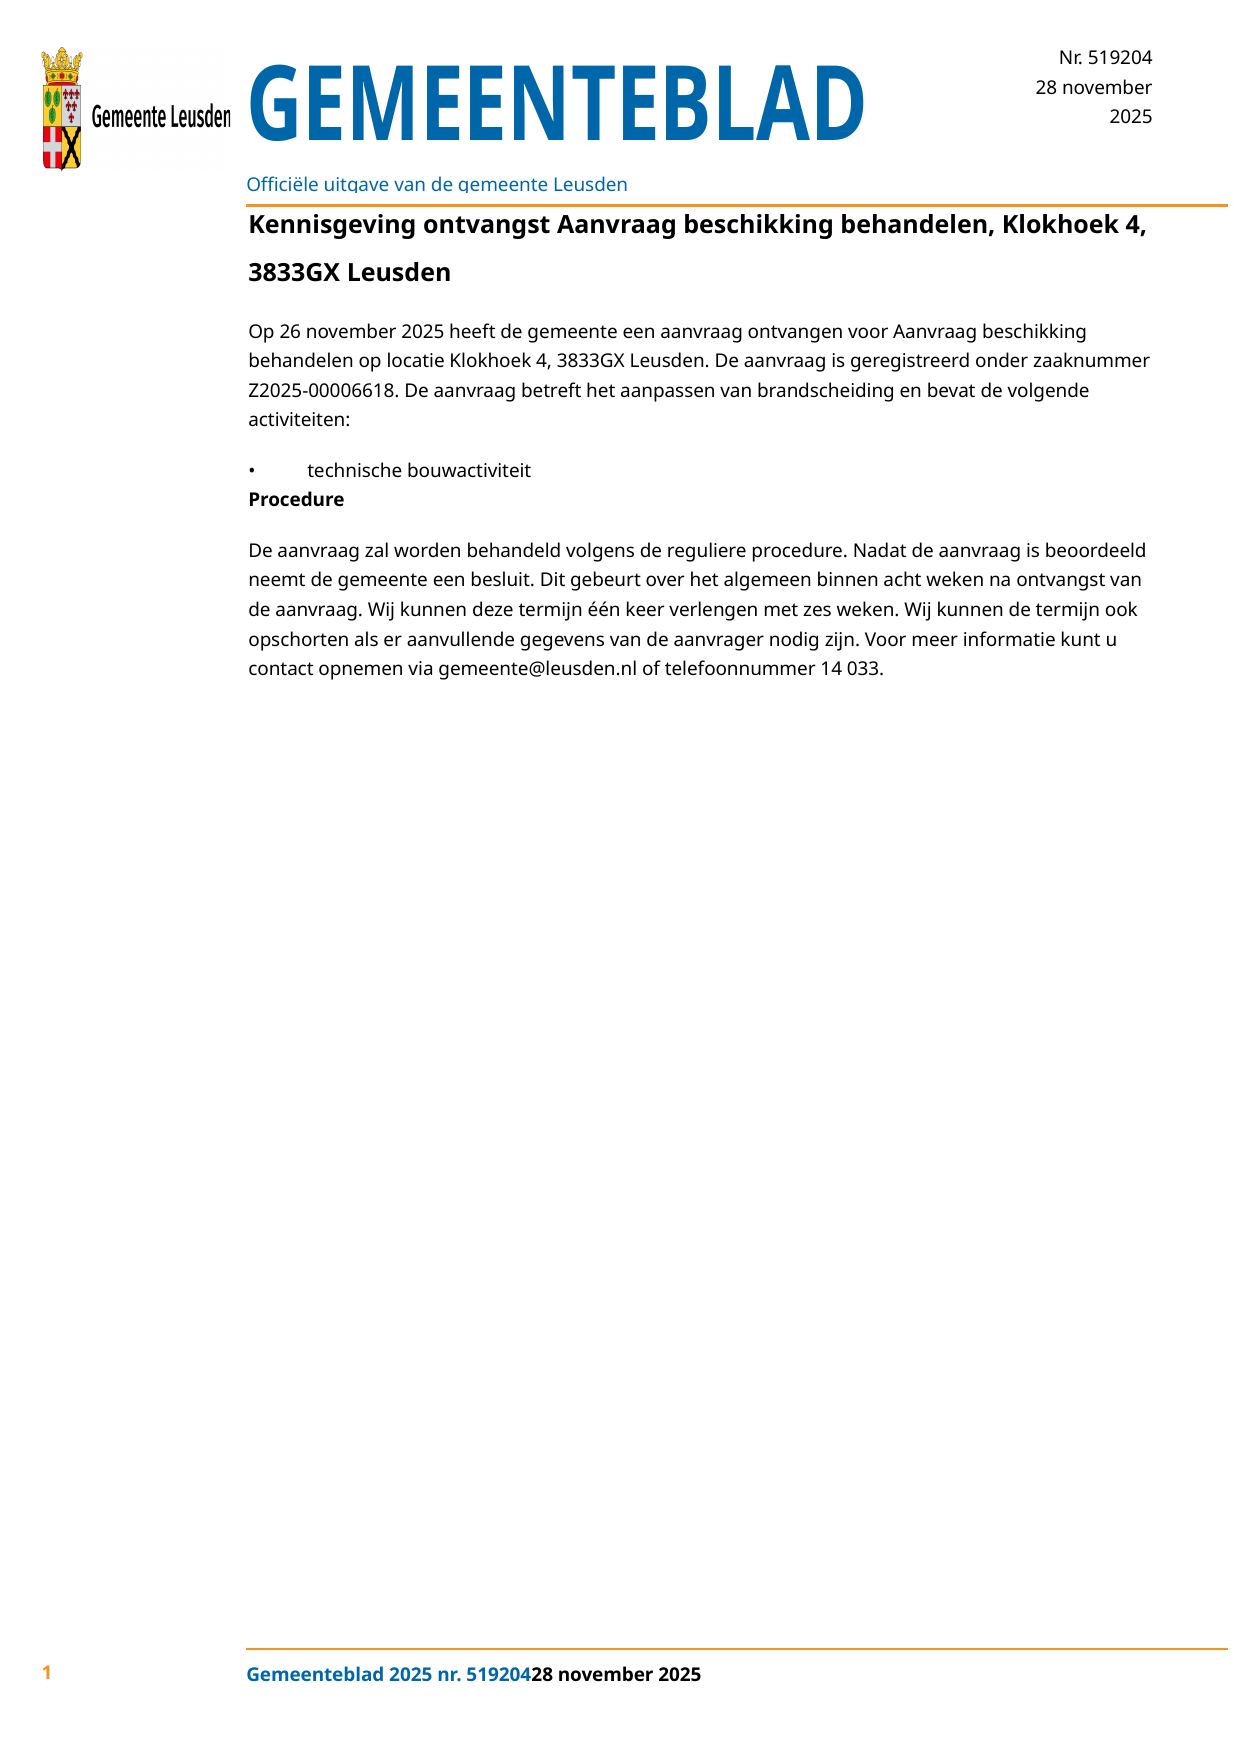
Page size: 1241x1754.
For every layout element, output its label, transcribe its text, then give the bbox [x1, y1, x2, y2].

picture [41, 47, 231, 172]
text Kennisgeving ontvangst Aanvraag beschikking behandelen, Klokhoek 4, 3833GX Leusden [248, 207, 1152, 288]
list technische bouwactiviteit [248, 457, 1152, 483]
text De aanvraag zal worden behandeld volgens de reguliere procedure. Nadat de aanvraag is beoordeeld neemt de gemeente een besluit. Dit gebeurt over het algemeen binnen acht weken na ontvangst van de aanvraag. Wij kunnen deze termijn één keer verlengen met zes weken. Wij kunnen de termijn ook opschorten als er aanvullende gegevens van de aanvrager nodig zijn. Voor meer informatie kunt u contact opnemen via gemeente@leusden.nl of telefoonnummer 14 033. [248, 537, 1152, 681]
text Op 26 november 2025 heeft de gemeente een aanvraag ontvangen voor Aanvraag beschikking behandelen op locatie Klokhoek 4, 3833GX Leusden. De aanvraag is geregistreerd onder zaaknummer Z2025-00006618. De aanvraag betreft het aanpassen van brandscheiding en bevat de volgende activiteiten: [248, 318, 1152, 432]
text Procedure [248, 487, 1152, 512]
